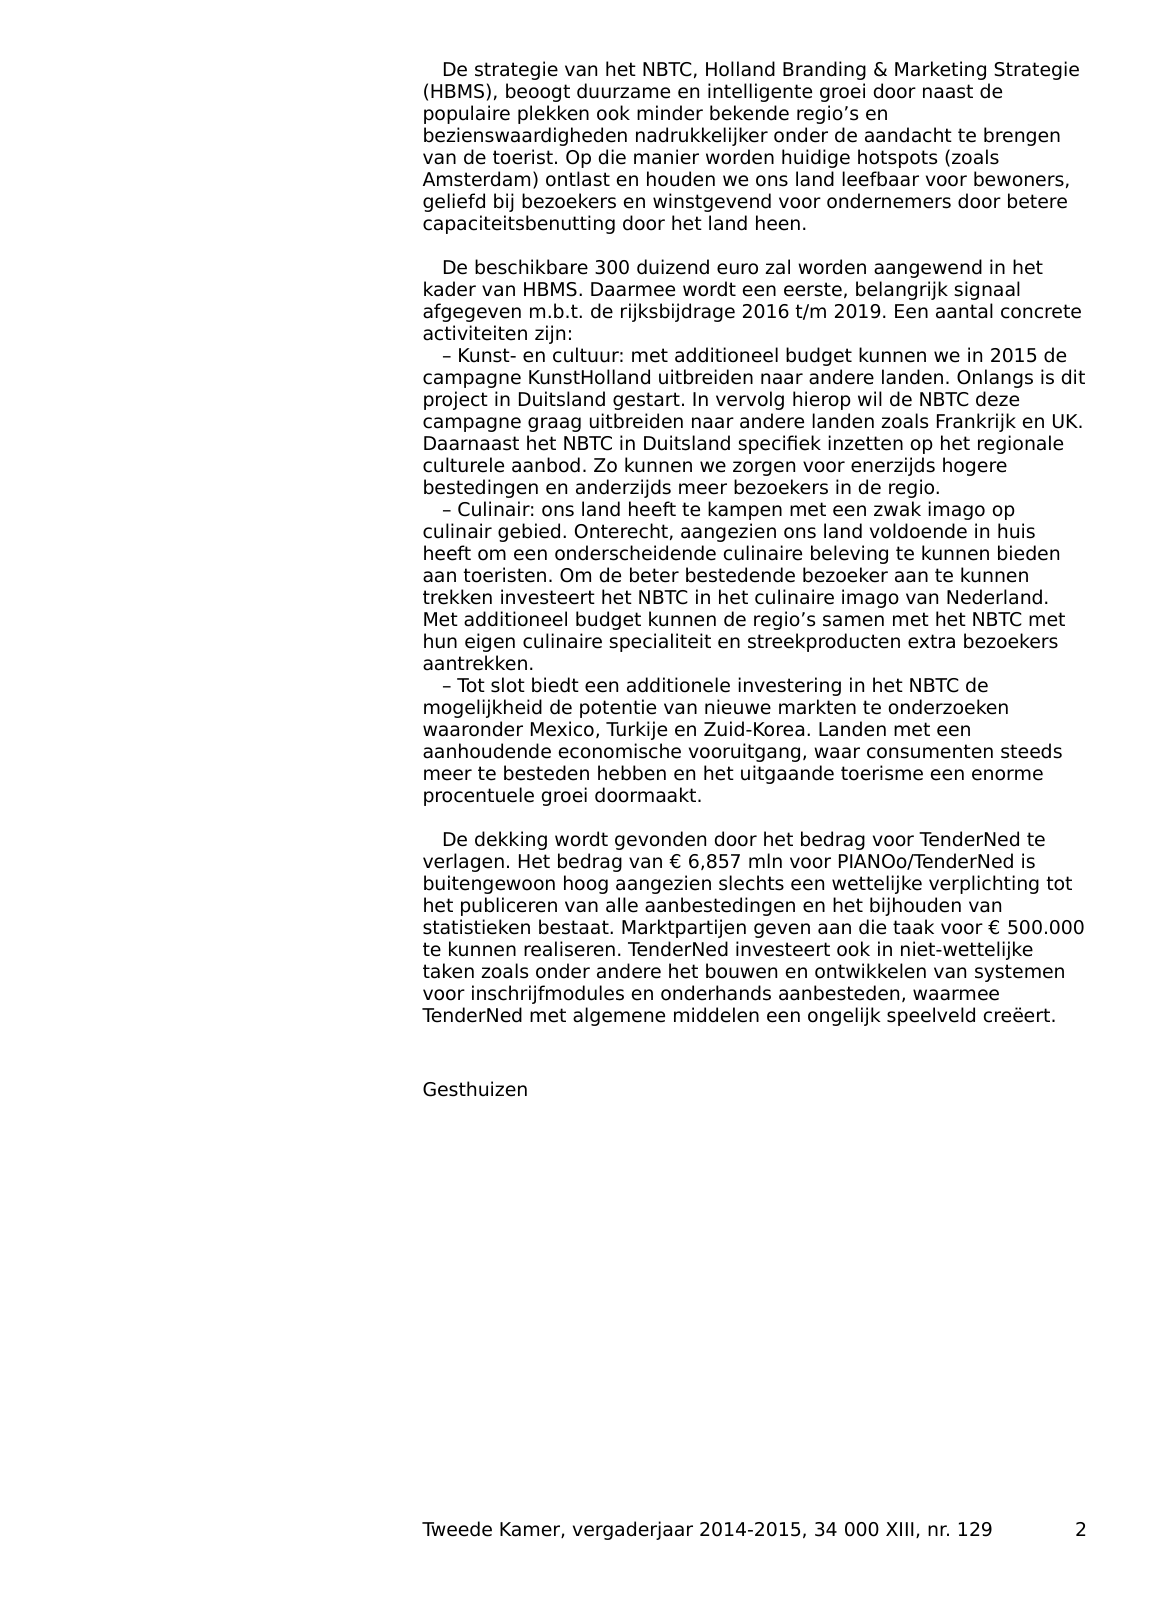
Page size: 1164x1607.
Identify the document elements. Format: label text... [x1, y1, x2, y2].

text Gesthuizen [422, 1057, 1087, 1101]
text De dekking wordt gevonden door het bedrag voor TenderNed te verlagen. Het bedrag van € 6,857 mln voor PIANOo/TenderNed is buitengewoon hoog aangezien slechts een wettelijke verplichting tot het publiceren van alle aanbestedingen en het bijhouden van statistieken bestaat. Marktpartijen geven aan die taak voor € 500.000 te kunnen realiseren. TenderNed investeert ook in niet-wettelijke taken zoals onder andere het bouwen en ontwikkelen van systemen voor inschrijfmodules en onderhands aanbesteden, waarmee TenderNed met algemene middelen een ongelijk speelveld creëert. [422, 829, 1087, 1027]
text – Culinair: ons land heeft te kampen met een zwak imago op culinair gebied. Onterecht, aangezien ons land voldoende in huis heeft om een onderscheidende culinaire beleving te kunnen bieden aan toeristen. Om de beter bestedende bezoeker aan te kunnen trekken investeert het NBTC in het culinaire imago van Nederland. Met additioneel budget kunnen de regio’s samen met het NBTC met hun eigen culinaire specialiteit en streekproducten extra bezoekers aantrekken. [422, 499, 1087, 675]
text – Tot slot biedt een additionele investering in het NBTC de mogelijkheid de potentie van nieuwe markten te onderzoeken waaronder Mexico, Turkije en Zuid-Korea. Landen met een aanhoudende economische vooruitgang, waar consumenten steeds meer te besteden hebben en het uitgaande toerisme een enorme procentuele groei doormaakt. [422, 675, 1087, 807]
text De strategie van het NBTC, Holland Branding & Marketing Strategie (HBMS), beoogt duurzame en intelligente groei door naast de populaire plekken ook minder bekende regio’s en bezienswaardigheden nadrukkelijker onder de aandacht te brengen van de toerist. Op die manier worden huidige hotspots (zoals Amsterdam) ontlast en houden we ons land leefbaar voor bewoners, geliefd bij bezoekers en winstgevend voor ondernemers door betere capaciteitsbenutting door het land heen. [422, 59, 1087, 235]
text – Kunst- en cultuur: met additioneel budget kunnen we in 2015 de campagne KunstHolland uitbreiden naar andere landen. Onlangs is dit project in Duitsland gestart. In vervolg hierop wil de NBTC deze campagne graag uitbreiden naar andere landen zoals Frankrijk en UK. Daarnaast het NBTC in Duitsland specifiek inzetten op het regionale culturele aanbod. Zo kunnen we zorgen voor enerzijds hogere bestedingen en anderzijds meer bezoekers in de regio. [422, 345, 1087, 499]
text De beschikbare 300 duizend euro zal worden aangewend in het kader van HBMS. Daarmee wordt een eerste, belangrijk signaal afgegeven m.b.t. de rijksbijdrage 2016 t/m 2019. Een aantal concrete activiteiten zijn: [422, 257, 1087, 345]
